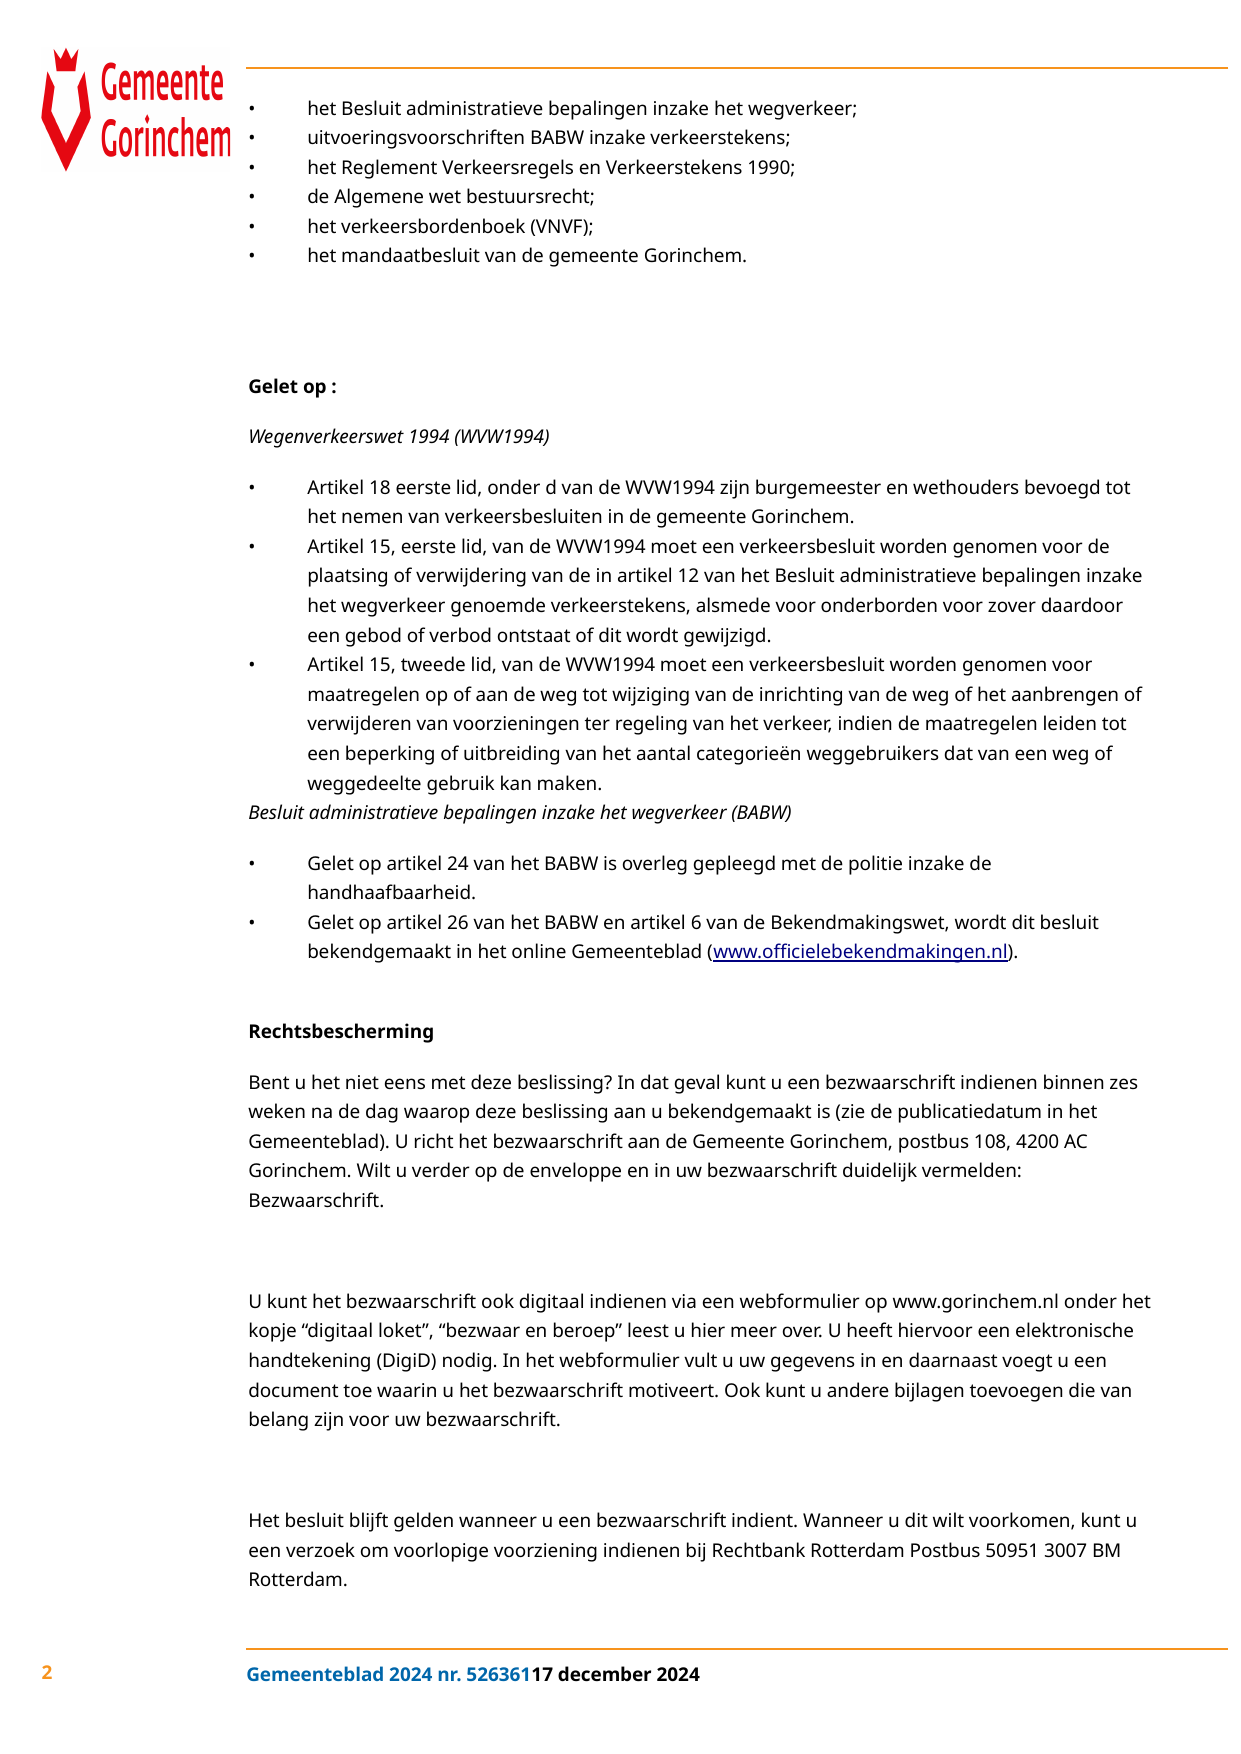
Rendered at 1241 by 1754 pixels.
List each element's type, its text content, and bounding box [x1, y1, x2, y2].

text Rechtsbescherming [248, 1018, 1152, 1044]
list Gelet op artikel 26 van het BABW en artikel 6 van de Bekendmakingswet, wordt dit besluit bekendgemaakt in het online Gemeenteblad (www.officielebekendmakingen.nl). [248, 909, 1152, 964]
list uitvoeringsvoorschriften BABW inzake verkeerstekens; [248, 124, 1152, 150]
list Gelet op artikel 24 van het BABW is overleg gepleegd met de politie inzake de handhaafbaarheid. [248, 850, 1152, 905]
list Artikel 15, eerste lid, van de WVW1994 moet een verkeersbesluit worden genomen voor de plaatsing of verwijdering van de in artikel 12 van het Besluit administratieve bepalingen inzake het wegverkeer genoemde verkeerstekens, alsmede voor onderborden voor zover daardoor een gebod of verbod ontstaat of dit wordt gewijzigd. [248, 533, 1152, 648]
list het Reglement Verkeersregels en Verkeerstekens 1990; [248, 154, 1152, 180]
text Het besluit blijft gelden wanneer u een bezwaarschrift indient. Wanneer u dit wilt voorkomen, kunt u een verzoek om voorlopige voorziening indienen bij Rechtbank Rotterdam Postbus 50951 3007 BM Rotterdam. [248, 1507, 1152, 1592]
list het verkeersbordenboek (VNVF); [248, 213, 1152, 239]
list de Algemene wet bestuursrecht; [248, 183, 1152, 209]
list Artikel 15, tweede lid, van de WVW1994 moet een verkeersbesluit worden genomen voor maatregelen op of aan de weg tot wijziging van de inrichting van de weg of het aanbrengen of verwijderen van voorzieningen ter regeling van het verkeer, indien de maatregelen leiden tot een beperking of uitbreiding van het aantal categorieën weggebruikers dat van een weg of weggedeelte gebruik kan maken. [248, 651, 1152, 796]
text Wegenverkeerswet 1994 (WVW1994) [248, 423, 1152, 449]
list het Besluit administratieve bepalingen inzake het wegverkeer; [248, 95, 1152, 121]
picture [41, 47, 231, 172]
text U kunt het bezwaarschrift ook digitaal indienen via een webformulier op www.gorinchem.nl onder het kopje “digitaal loket”, “bezwaar en beroep” leest u hier meer over. U heeft hiervoor een elektronische handtekening (DigiD) nodig. In het webformulier vult u uw gegevens in en daarnaast voegt u een document toe waarin u het bezwaarschrift motiveert. Ook kunt u andere bijlagen toevoegen die van belang zijn voor uw bezwaarschrift. [248, 1288, 1152, 1432]
text Bent u het niet eens met deze beslissing? In dat geval kunt u een bezwaarschrift indienen binnen zes weken na de dag waarop deze beslissing aan u bekendgemaakt is (zie de publicatiedatum in het Gemeenteblad). U richt het bezwaarschrift aan de Gemeente Gorinchem, postbus 108, 4200 AC Gorinchem. Wilt u verder op de enveloppe en in uw bezwaarschrift duidelijk vermelden: Bezwaarschrift. [248, 1069, 1152, 1213]
list het mandaatbesluit van de gemeente Gorinchem. [248, 243, 1152, 268]
text Besluit administratieve bepalingen inzake het wegverkeer (BABW) [248, 799, 1152, 825]
list Artikel 18 eerste lid, onder d van de WVW1994 zijn burgemeester en wethouders bevoegd tot het nemen van verkeersbesluiten in de gemeente Gorinchem. [248, 474, 1152, 529]
text Gelet op : [248, 373, 1152, 399]
